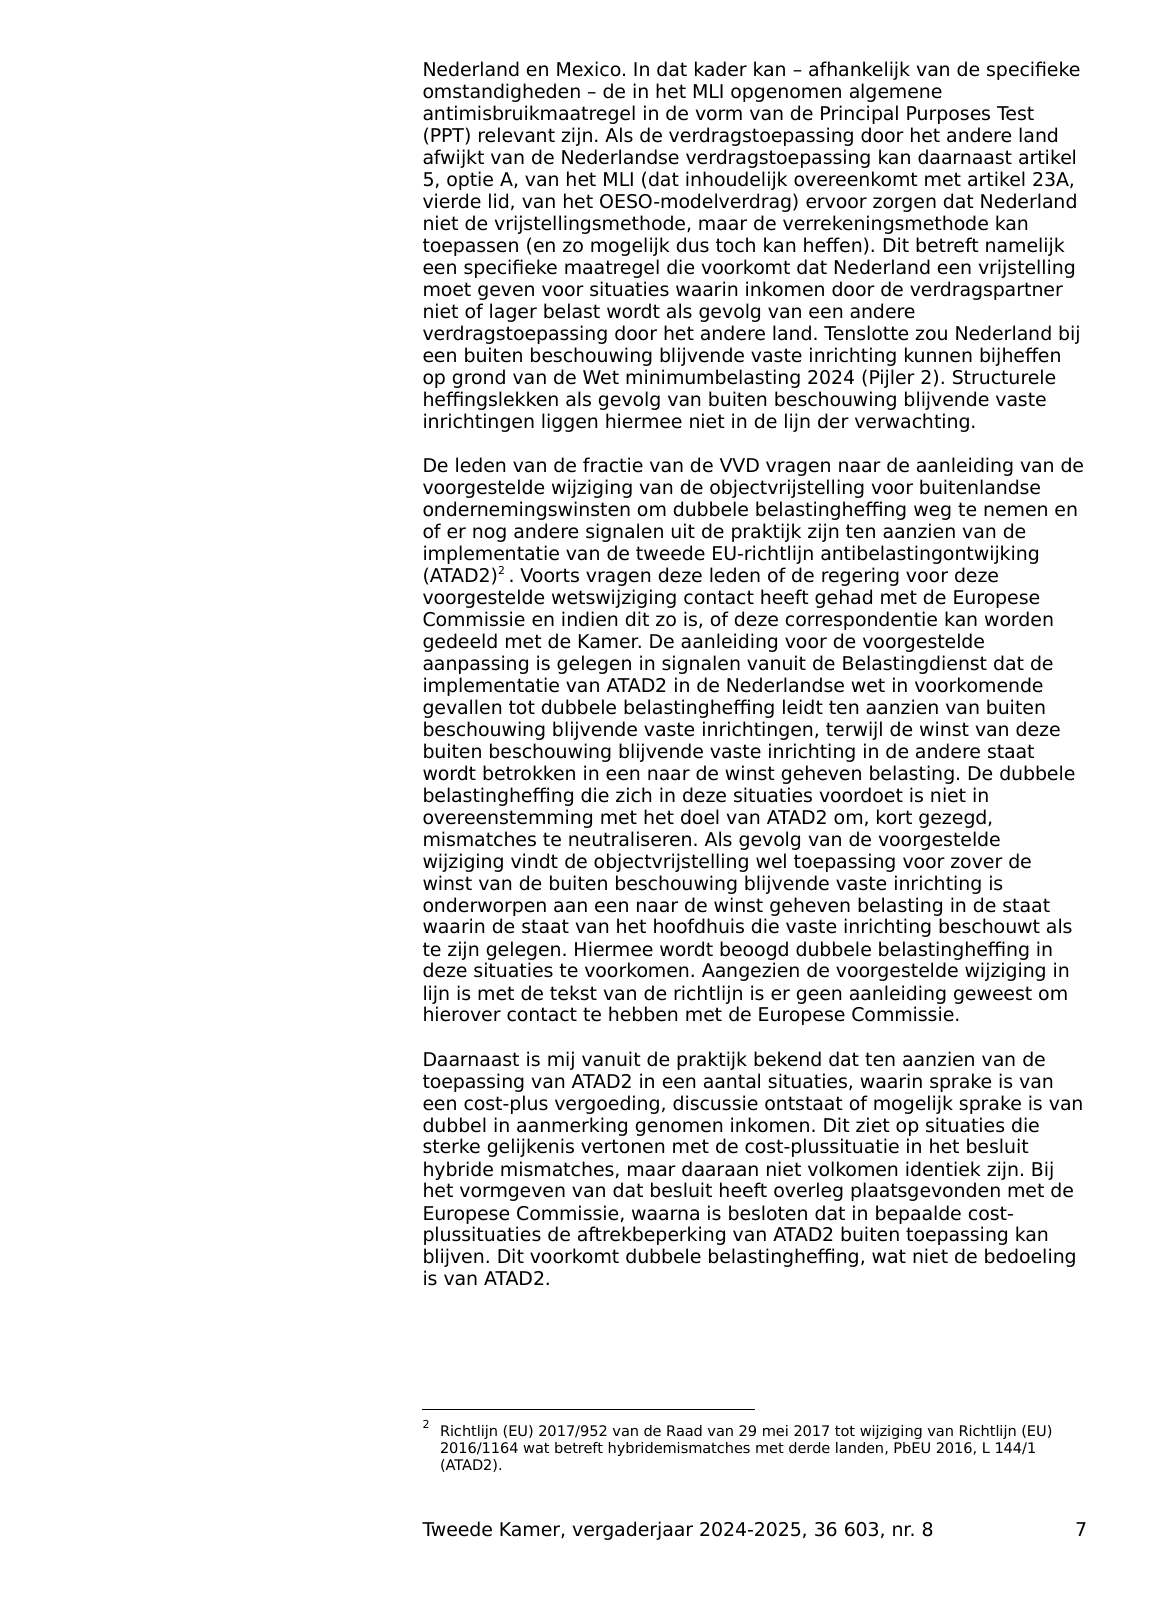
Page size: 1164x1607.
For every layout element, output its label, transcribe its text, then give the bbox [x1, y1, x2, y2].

text Nederland en Mexico. In dat kader kan – afhankelijk van de specifieke omstandigheden – de in het MLI opgenomen algemene antimisbruikmaatregel in de vorm van de Principal Purposes Test (PPT) relevant zijn. Als de verdragstoepassing door het andere land afwijkt van de Nederlandse verdragstoepassing kan daarnaast artikel 5, optie A, van het MLI (dat inhoudelijk overeenkomt met artikel 23A, vierde lid, van het OESO-modelverdrag) ervoor zorgen dat Nederland niet de vrijstellingsmethode, maar de verrekeningsmethode kan toepassen (en zo mogelijk dus toch kan heffen). Dit betreft namelijk een specifieke maatregel die voorkomt dat Nederland een vrijstelling moet geven voor situaties waarin inkomen door de verdragspartner niet of lager belast wordt als gevolg van een andere verdragstoepassing door het andere land. Tenslotte zou Nederland bij een buiten beschouwing blijvende vaste inrichting kunnen bijheffen op grond van de Wet minimumbelasting 2024 (Pijler 2). Structurele heffingslekken als gevolg van buiten beschouwing blijvende vaste inrichtingen liggen hiermee niet in de lijn der verwachting. [422, 59, 1087, 433]
text Richtlijn (EU) 2017/952 van de Raad van 29 mei 2017 tot wijziging van Richtlijn (EU) 2016/1164 wat betreft hybridemismatches met derde landen, PbEU 2016, L 144/1 (ATAD2). [422, 1418, 1087, 1474]
text De leden van de fractie van de VVD vragen naar de aanleiding van de voorgestelde wijziging van de objectvrijstelling voor buitenlandse ondernemingswinsten om dubbele belastingheffing weg te nemen en of er nog andere signalen uit de praktijk zijn ten aanzien van de implementatie van de tweede EU-richtlijn antibelastingontwijking (ATAD2). Voorts vragen deze leden of de regering voor deze voorgestelde wetswijziging contact heeft gehad met de Europese Commissie en indien dit zo is, of deze correspondentie kan worden gedeeld met de Kamer. De aanleiding voor de voorgestelde aanpassing is gelegen in signalen vanuit de Belastingdienst dat de implementatie van ATAD2 in de Nederlandse wet in voorkomende gevallen tot dubbele belastingheffing leidt ten aanzien van buiten beschouwing blijvende vaste inrichtingen, terwijl de winst van deze buiten beschouwing blijvende vaste inrichting in de andere staat wordt betrokken in een naar de winst geheven belasting. De dubbele belastingheffing die zich in deze situaties voordoet is niet in overeenstemming met het doel van ATAD2 om, kort gezegd, mismatches te neutraliseren. Als gevolg van de voorgestelde wijziging vindt de objectvrijstelling wel toepassing voor zover de winst van de buiten beschouwing blijvende vaste inrichting is onderworpen aan een naar de winst geheven belasting in de staat waarin de staat van het hoofdhuis die vaste inrichting beschouwt als te zijn gelegen. Hiermee wordt beoogd dubbele belastingheffing in deze situaties te voorkomen. Aangezien de voorgestelde wijziging in lijn is met de tekst van de richtlijn is er geen aanleiding geweest om hierover contact te hebben met de Europese Commissie. [422, 455, 1087, 1026]
text Daarnaast is mij vanuit de praktijk bekend dat ten aanzien van de toepassing van ATAD2 in een aantal situaties, waarin sprake is van een cost-plus vergoeding, discussie ontstaat of mogelijk sprake is van dubbel in aanmerking genomen inkomen. Dit ziet op situaties die sterke gelijkenis vertonen met de cost-plussituatie in het besluit hybride mismatches, maar daaraan niet volkomen identiek zijn. Bij het vormgeven van dat besluit heeft overleg plaatsgevonden met de Europese Commissie, waarna is besloten dat in bepaalde cost-plussituaties de aftrekbeperking van ATAD2 buiten toepassing kan blijven. Dit voorkomt dubbele belastingheffing, wat niet de bedoeling is van ATAD2. [422, 1048, 1087, 1290]
